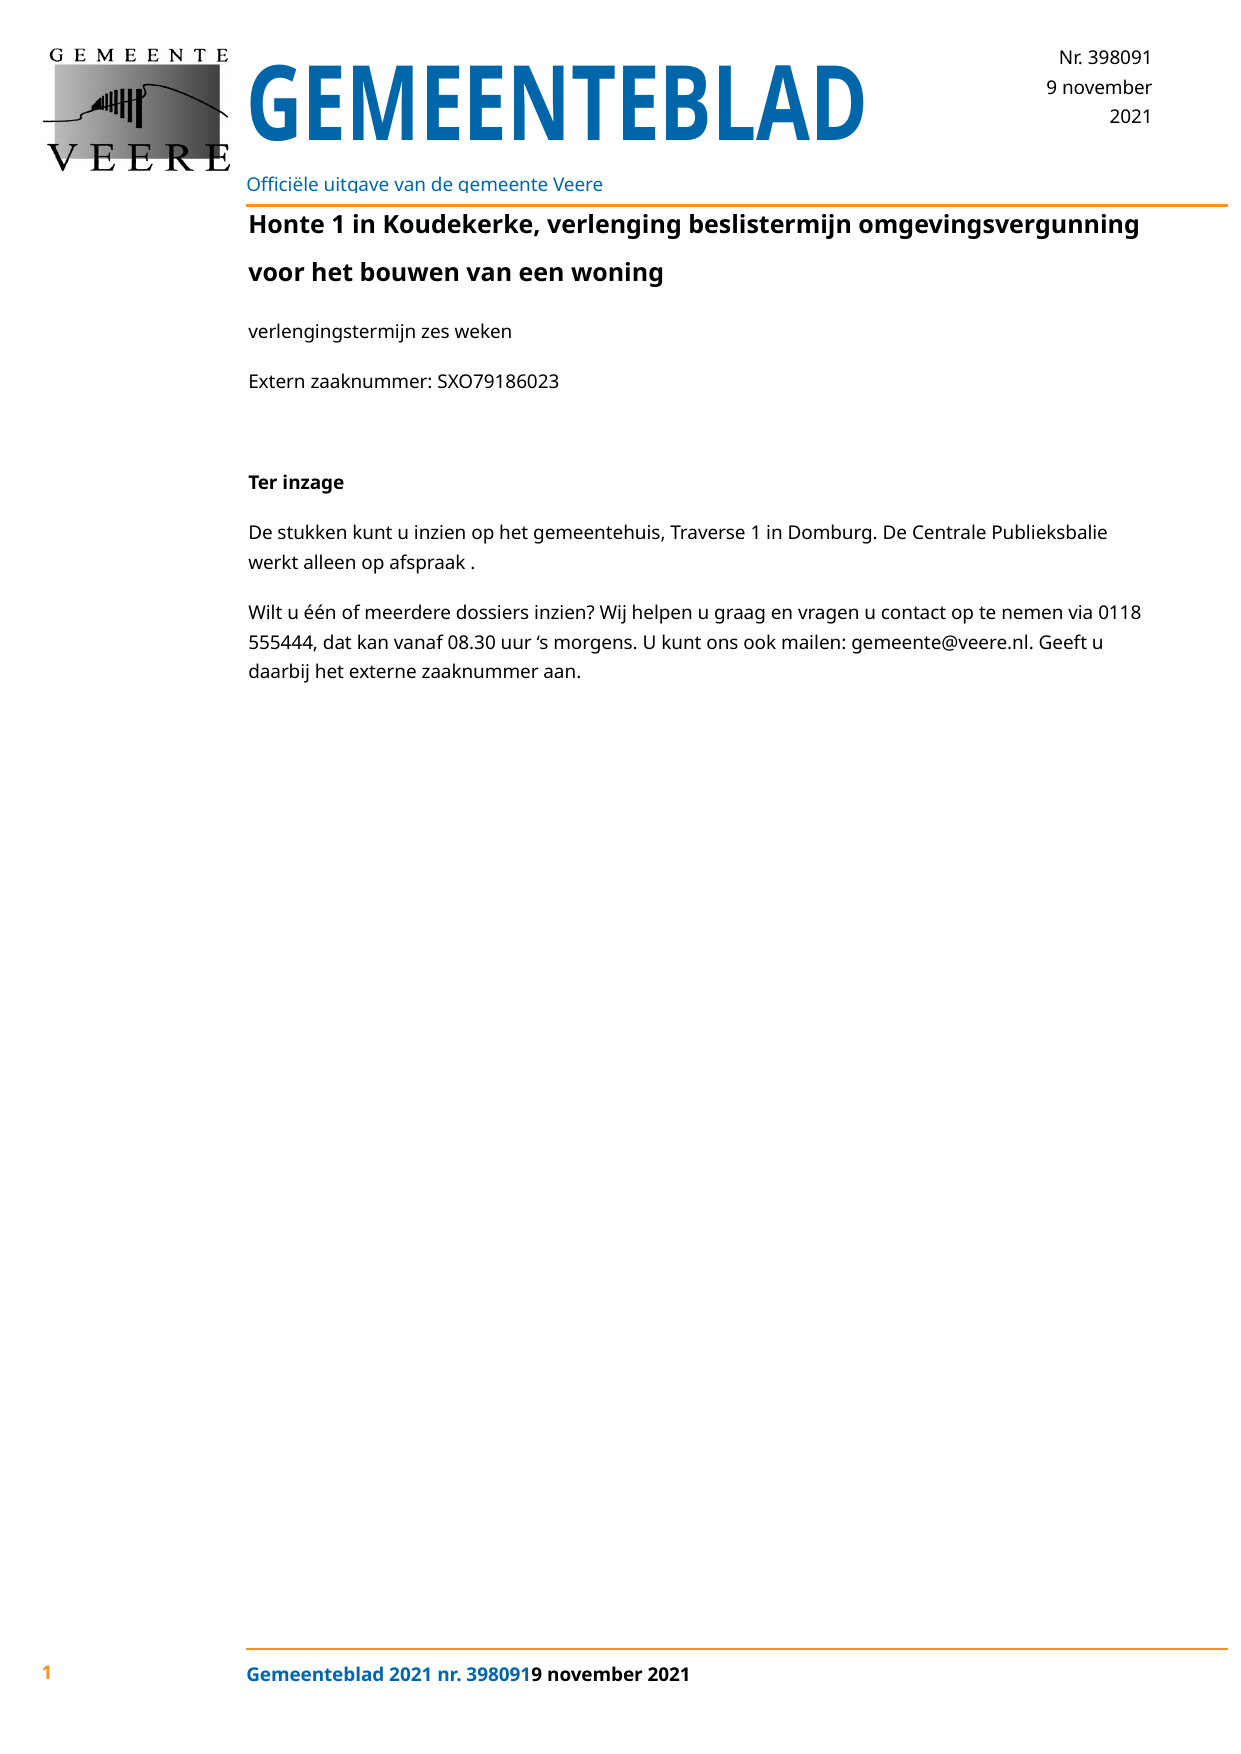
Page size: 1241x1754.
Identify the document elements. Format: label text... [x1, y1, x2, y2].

text De stukken kunt u inzien op het gemeentehuis, Traverse 1 in Domburg. De Centrale Publieksbalie werkt alleen op afspraak . [248, 519, 1152, 575]
text Ter inzage [248, 469, 1152, 495]
text verlengingstermijn zes weken [248, 318, 1152, 344]
text Wilt u één of meerdere dossiers inzien? Wij helpen u graag en vragen u contact op te nemen via 0118 555444, dat kan vanaf 08.30 uur ‘s morgens. U kunt ons ook mailen: gemeente@veere.nl. Geeft u daarbij het externe zaaknummer aan. [248, 599, 1152, 684]
picture [41, 47, 231, 172]
text Honte 1 in Koudekerke, verlenging beslistermijn omgevingsvergunning voor het bouwen van een woning [248, 207, 1152, 288]
text Extern zaaknummer: SXO79186023 [248, 368, 1152, 394]
